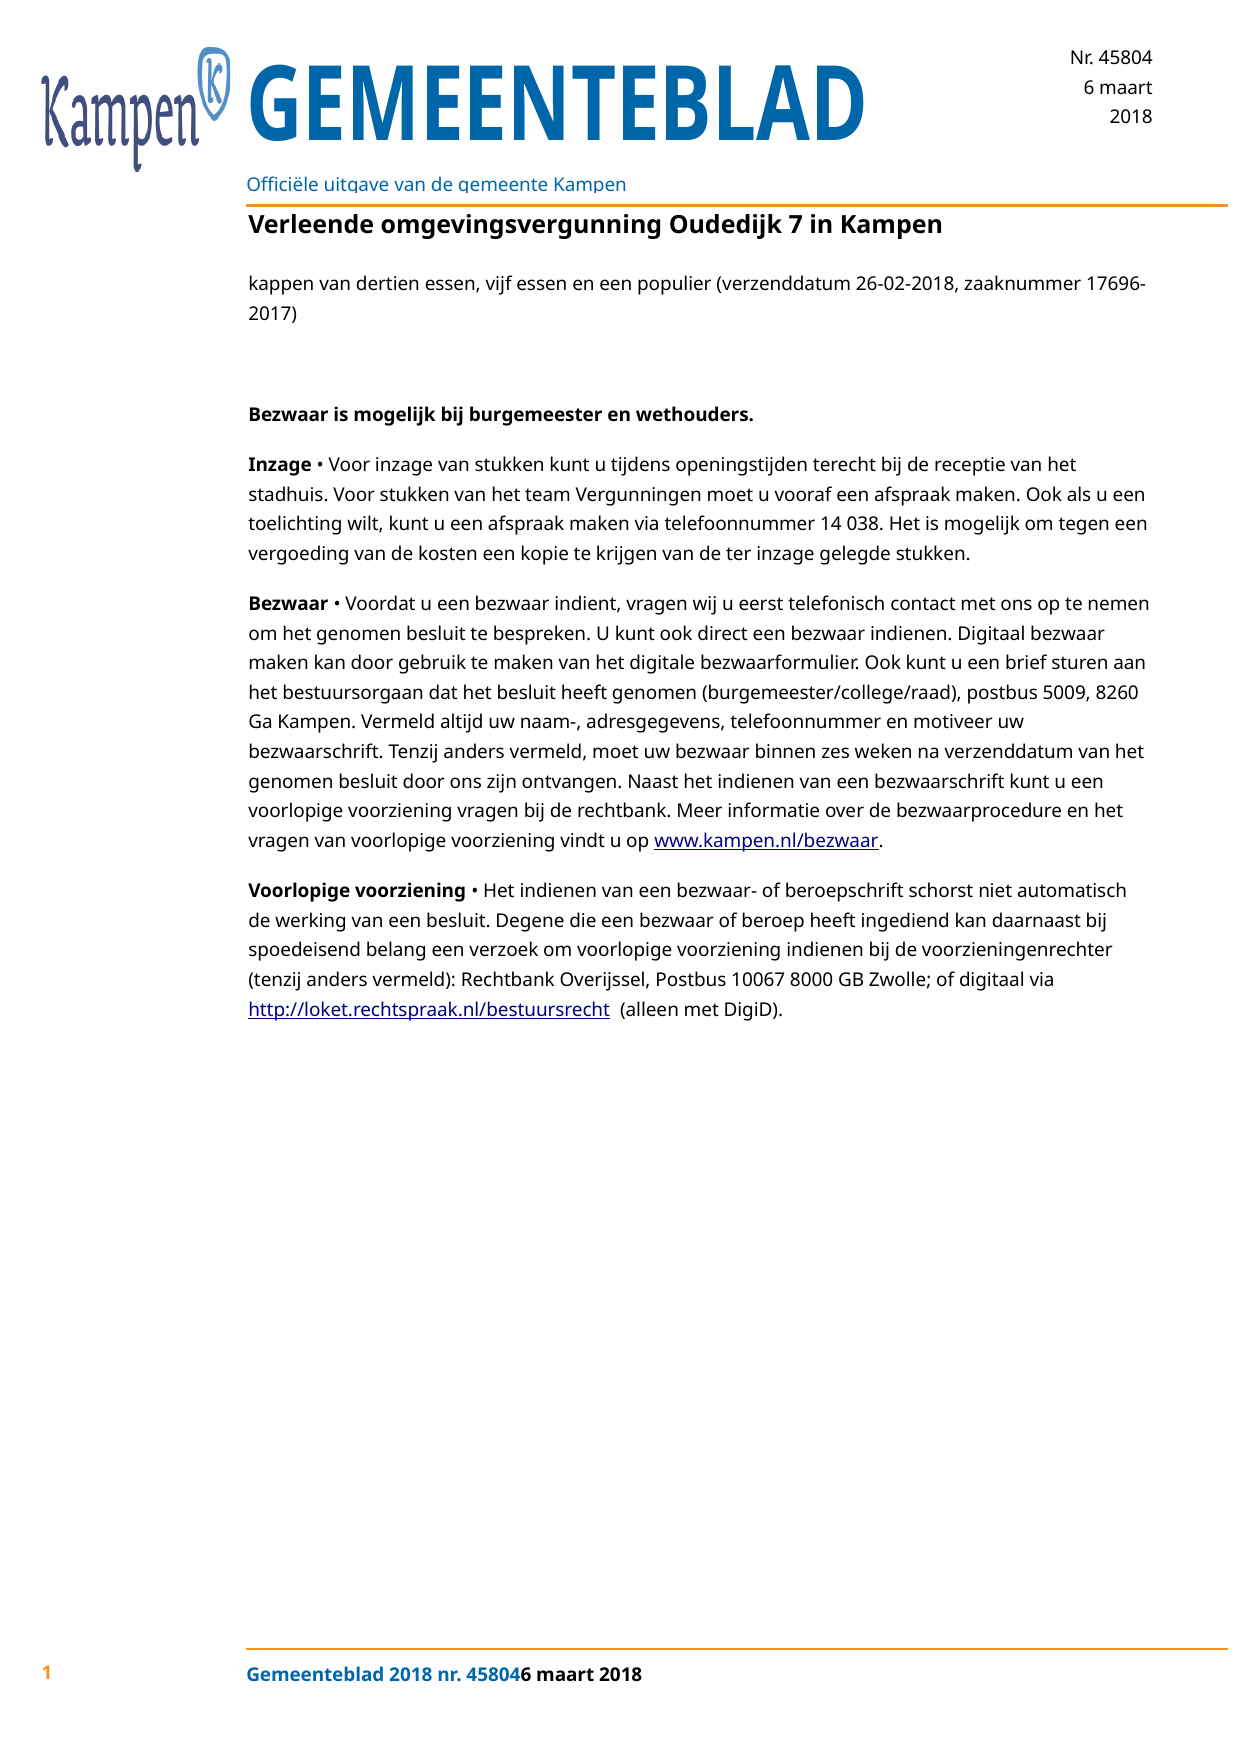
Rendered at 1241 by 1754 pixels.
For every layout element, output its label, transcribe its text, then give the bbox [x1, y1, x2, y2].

text Bezwaar is mogelijk bij burgemeester en wethouders. [248, 401, 1152, 426]
text Verleende omgevingsvergunning Oudedijk 7 in Kampen [248, 207, 1152, 241]
text kappen van dertien essen, vijf essen en een populier (verzenddatum 26-02-2018, zaaknummer 17696-2017) [248, 270, 1152, 326]
text Inzage • Voor inzage van stukken kunt u tijdens openingstijden terecht bij de receptie van het stadhuis. Voor stukken van het team Vergunningen moet u vooraf een afspraak maken. Ook als u een toelichting wilt, kunt u een afspraak maken via telefoonnummer 14 038. Het is mogelijk om tegen een vergoeding van de kosten een kopie te krijgen van de ter inzage gelegde stukken. [248, 451, 1152, 566]
text Bezwaar • Voordat u een bezwaar indient, vragen wij u eerst telefonisch contact met ons op te nemen om het genomen besluit te bespreken. U kunt ook direct een bezwaar indienen. Digitaal bezwaar maken kan door gebruik te maken van het digitale bezwaarformulier. Ook kunt u een brief sturen aan het bestuursorgaan dat het besluit heeft genomen (burgemeester/college/raad), postbus 5009, 8260 Ga Kampen. Vermeld altijd uw naam-, adresgegevens, telefoonnummer en motiveer uw bezwaarschrift. Tenzij anders vermeld, moet uw bezwaar binnen zes weken na verzenddatum van het genomen besluit door ons zijn ontvangen. Naast het indienen van een bezwaarschrift kunt u een voorlopige voorziening vragen bij de rechtbank. Meer informatie over de bezwaarprocedure en het vragen van voorlopige voorziening vindt u op www.kampen.nl/bezwaar. [248, 590, 1152, 853]
picture [41, 47, 231, 172]
text Voorlopige voorziening • Het indienen van een bezwaar- of beroepschrift schorst niet automatisch de werking van een besluit. Degene die een bezwaar of beroep heeft ingediend kan daarnaast bij spoedeisend belang een verzoek om voorlopige voorziening indienen bij de voorzieningenrechter (tenzij anders vermeld): Rechtbank Overijssel, Postbus 10067 8000 GB Zwolle; of digitaal via http://loket.rechtspraak.nl/bestuursrecht (alleen met DigiD). [248, 877, 1152, 1021]
